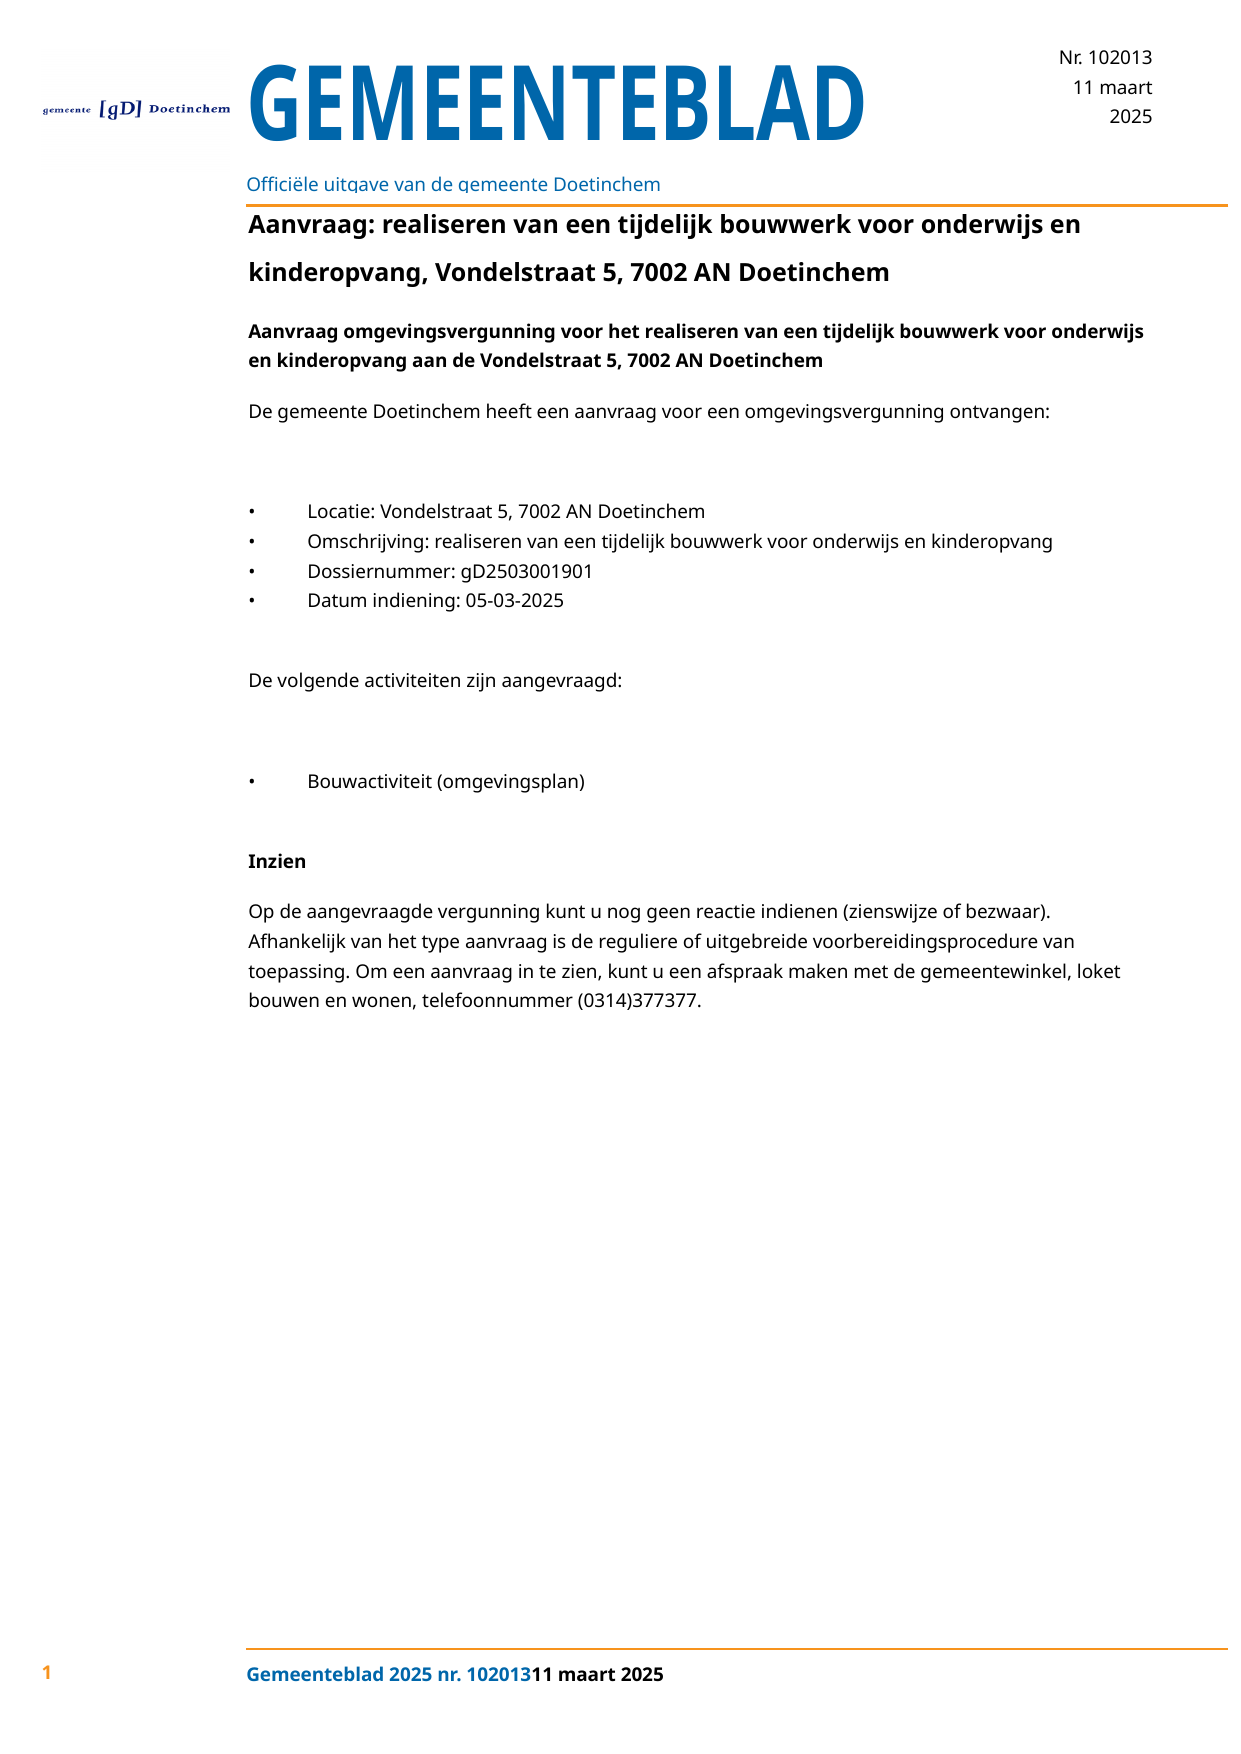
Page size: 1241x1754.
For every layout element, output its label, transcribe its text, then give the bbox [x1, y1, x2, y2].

text Inzien [248, 848, 1152, 874]
list Locatie: Vondelstraat 5, 7002 AN Doetinchem [248, 499, 1152, 524]
text Aanvraag omgevingsvergunning voor het realiseren van een tijdelijk bouwwerk voor onderwijs en kinderopvang aan de Vondelstraat 5, 7002 AN Doetinchem [248, 318, 1152, 373]
picture [41, 47, 231, 172]
list Bouwactiviteit (omgevingsplan) [248, 768, 1152, 794]
text De gemeente Doetinchem heeft een aanvraag voor een omgevingsvergunning ontvangen: [248, 398, 1152, 424]
list Dossiernummer: gD2503001901 [248, 558, 1152, 584]
text Aanvraag: realiseren van een tijdelijk bouwwerk voor onderwijs en kinderopvang, Vondelstraat 5, 7002 AN Doetinchem [248, 207, 1152, 288]
list Omschrijving: realiseren van een tijdelijk bouwwerk voor onderwijs en kinderopvang [248, 528, 1152, 554]
text De volgende activiteiten zijn aangevraagd: [248, 667, 1152, 693]
list Datum indiening: 05-03-2025 [248, 587, 1152, 613]
text Op de aangevraagde vergunning kunt u nog geen reactie indienen (zienswijze of bezwaar). Afhankelijk van het type aanvraag is de reguliere of uitgebreide voorbereidingsprocedure van toepassing. Om een aanvraag in te zien, kunt u een afspraak maken met de gemeentewinkel, loket bouwen en wonen, telefoonnummer (0314)377377. [248, 899, 1152, 1013]
